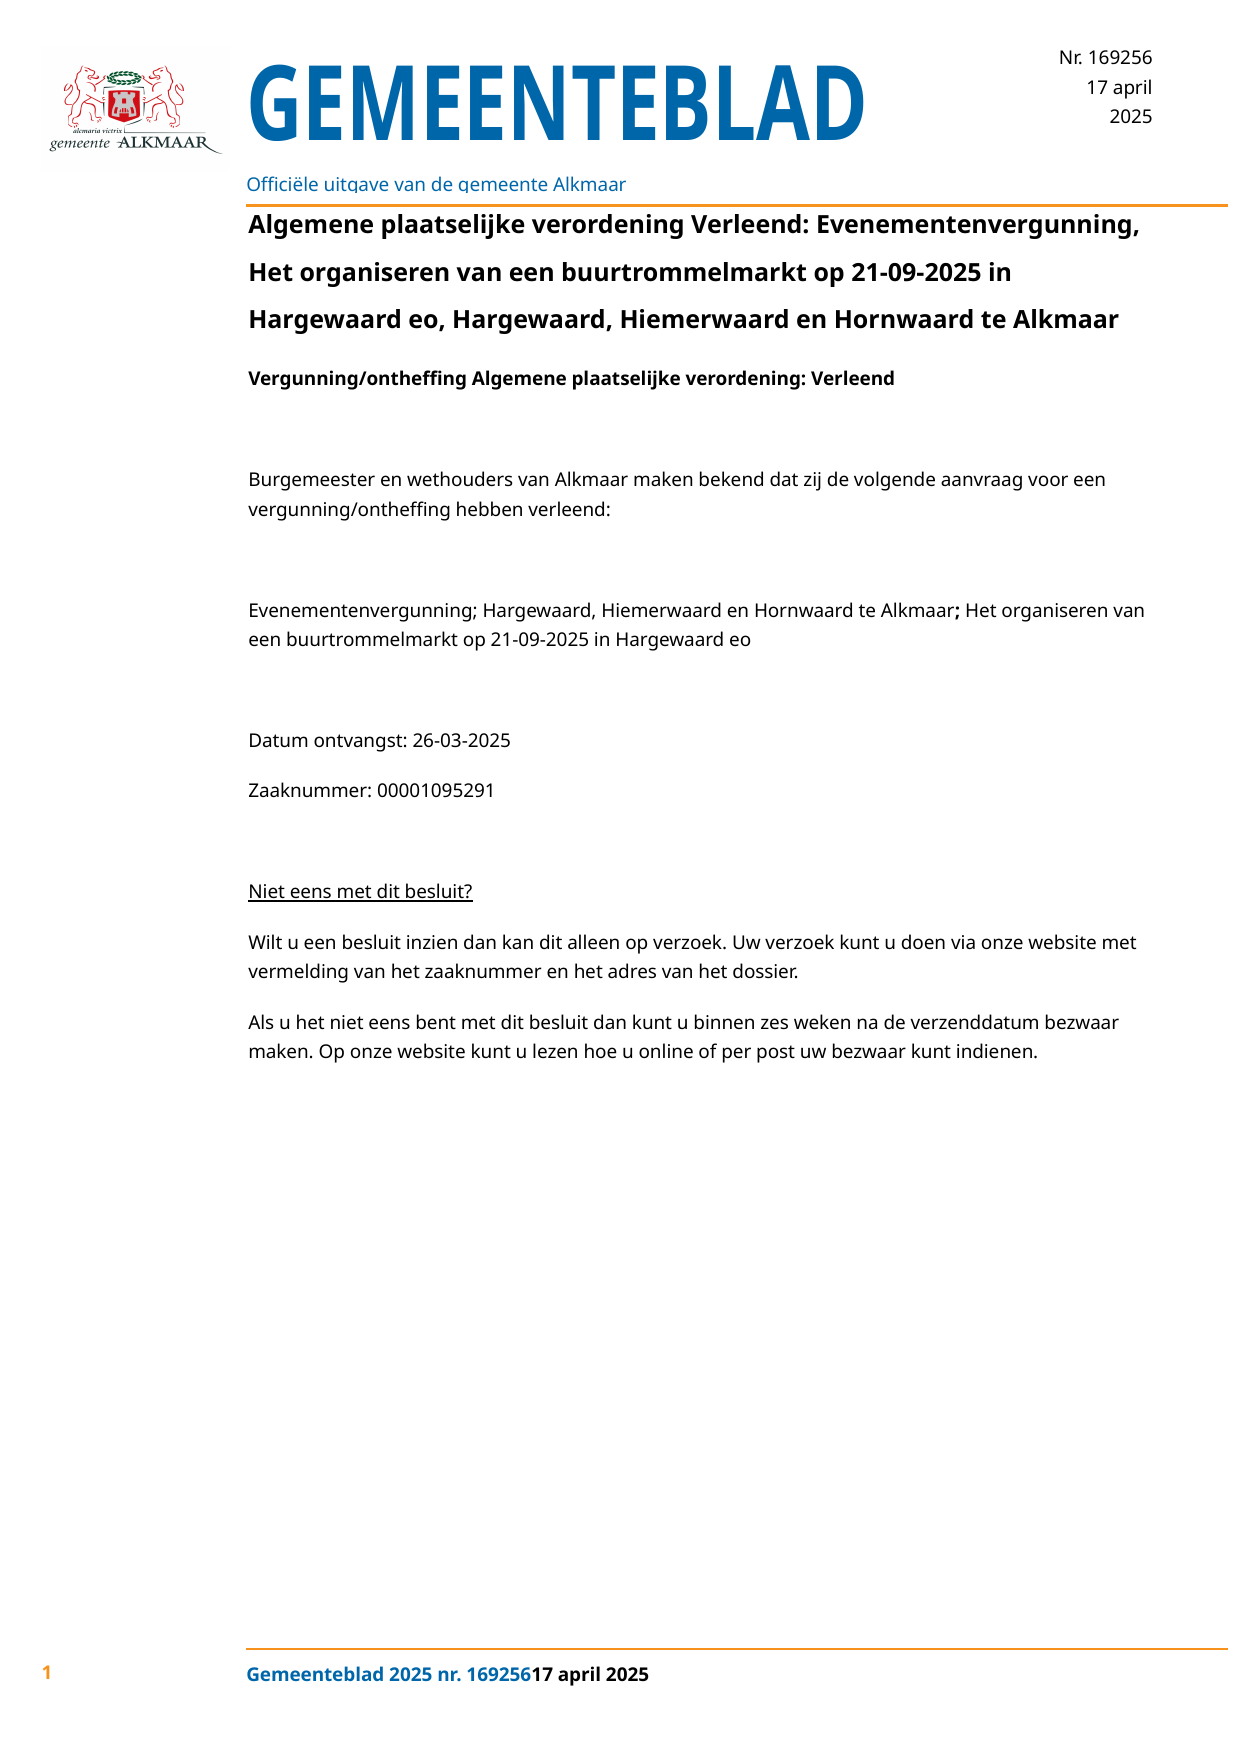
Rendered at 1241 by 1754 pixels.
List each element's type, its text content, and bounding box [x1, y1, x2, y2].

text Vergunning/ontheffing Algemene plaatselijke verordening: Verleend [248, 366, 1152, 391]
text Evenementenvergunning; Hargewaard, Hiemerwaard en Hornwaard te Alkmaar; Het organiseren van een buurtrommelmarkt op 21-09-2025 in Hargewaard eo [248, 597, 1152, 652]
text Als u het niet eens bent met dit besluit dan kunt u binnen zes weken na de verzenddatum bezwaar maken. Op onze website kunt u lezen hoe u online of per post uw bezwaar kunt indienen. [248, 1009, 1152, 1064]
text Algemene plaatselijke verordening Verleend: Evenementenvergunning, Het organiseren van een buurtrommelmarkt op 21-09-2025 in Hargewaard eo, Hargewaard, Hiemerwaard en Hornwaard te Alkmaar [248, 207, 1152, 336]
text Datum ontvangst: 26-03-2025 [248, 727, 1152, 753]
text Zaaknummer: 00001095291 [248, 778, 1152, 803]
text Burgemeester en wethouders van Alkmaar maken bekend dat zij de volgende aanvraag voor een vergunning/ontheffing hebben verleend: [248, 466, 1152, 522]
text Wilt u een besluit inzien dan kan dit alleen op verzoek. Uw verzoek kunt u doen via onze website met vermelding van het zaaknummer en het adres van het dossier. [248, 929, 1152, 984]
text Niet eens met dit besluit? [248, 878, 1152, 904]
picture [41, 47, 231, 172]
